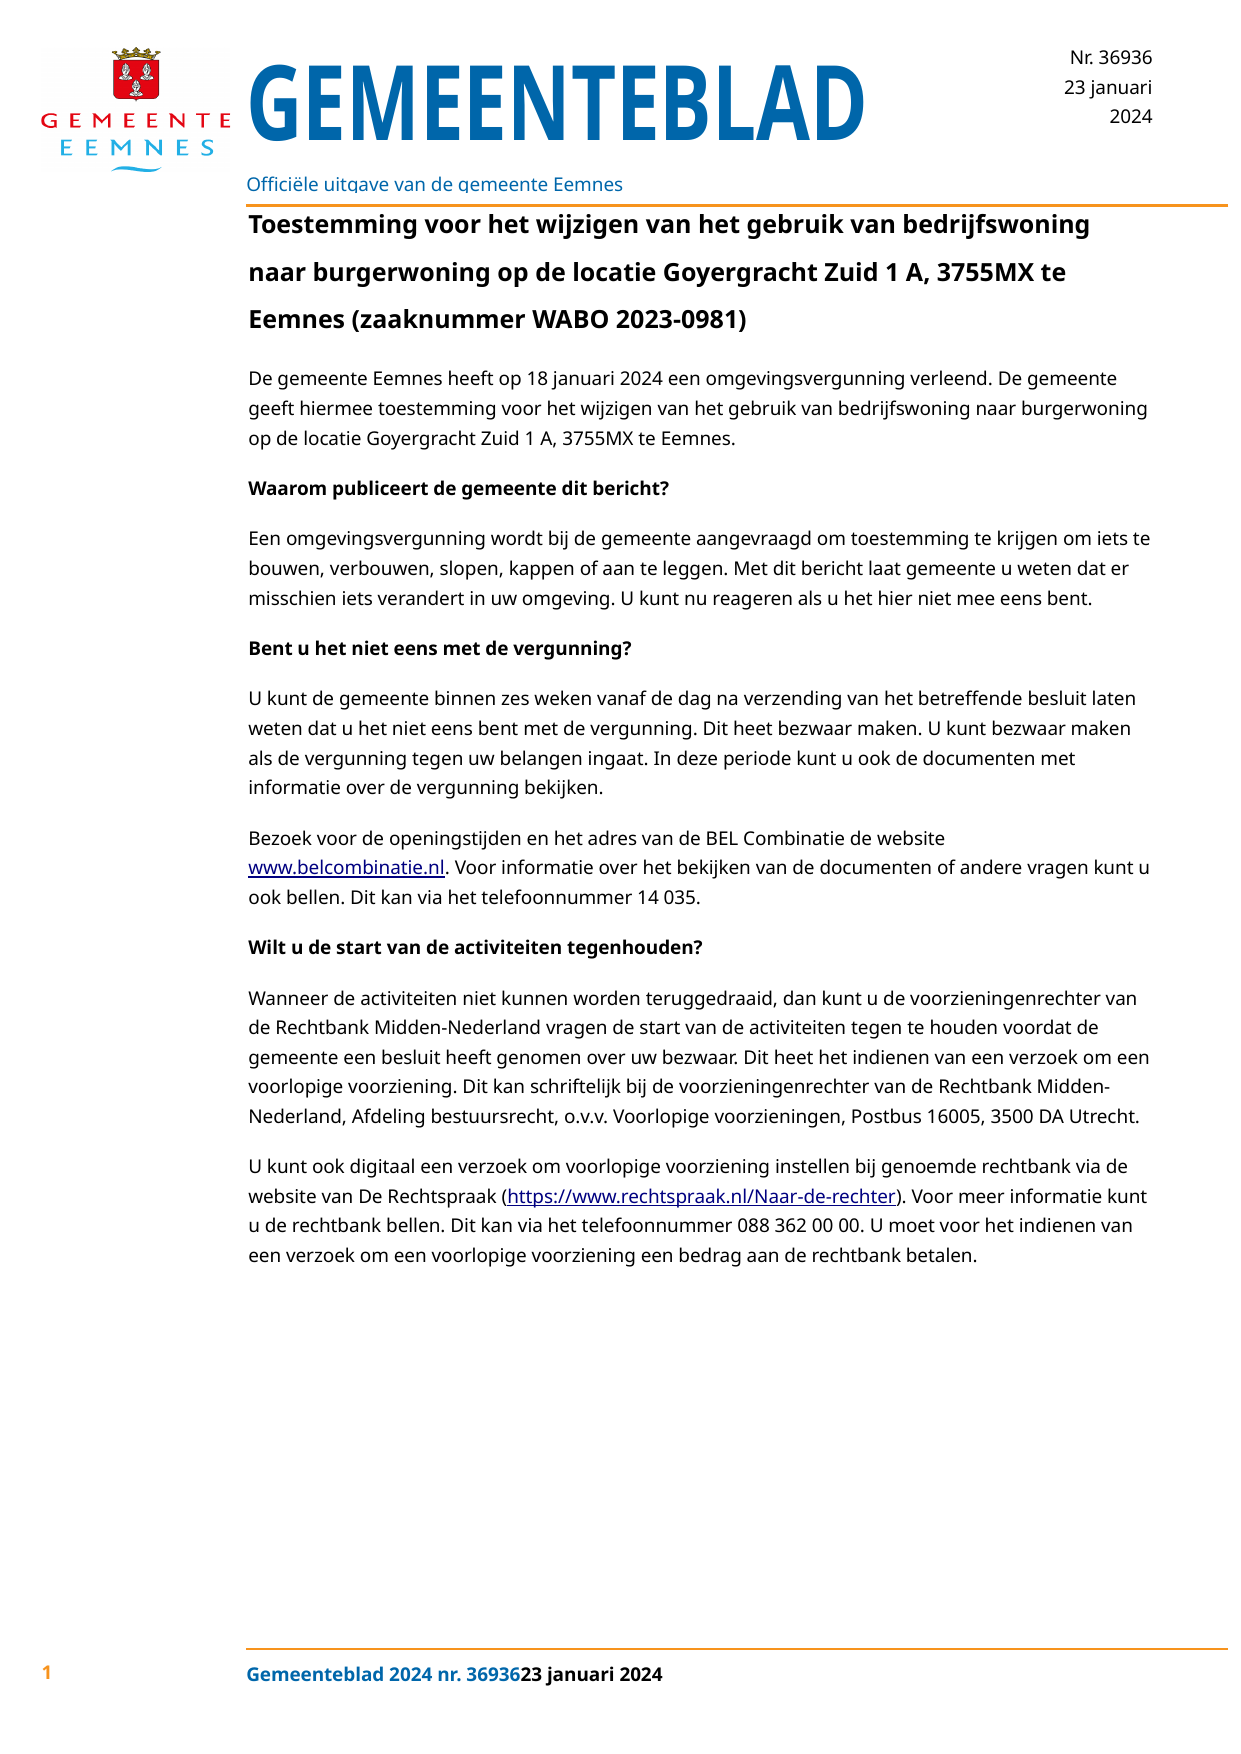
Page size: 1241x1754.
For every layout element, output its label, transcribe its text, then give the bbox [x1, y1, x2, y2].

text U kunt de gemeente binnen zes weken vanaf de dag na verzending van het betreffende besluit laten weten dat u het niet eens bent met de vergunning. Dit heet bezwaar maken. U kunt bezwaar maken als de vergunning tegen uw belangen ingaat. In deze periode kunt u ook de documenten met informatie over de vergunning bekijken. [248, 686, 1152, 800]
picture [41, 47, 231, 172]
text Een omgevingsvergunning wordt bij de gemeente aangevraagd om toestemming te krijgen om iets te bouwen, verbouwen, slopen, kappen of aan te leggen. Met dit bericht laat gemeente u weten dat er misschien iets verandert in uw omgeving. U kunt nu reageren als u het hier niet mee eens bent. [248, 526, 1152, 610]
text Wanneer de activiteiten niet kunnen worden teruggedraaid, dan kunt u de voorzieningenrechter van de Rechtbank Midden-Nederland vragen de start van de activiteiten tegen te houden voordat de gemeente een besluit heeft genomen over uw bezwaar. Dit heet het indienen van een verzoek om een voorlopige voorziening. Dit kan schriftelijk bij de voorzieningenrechter van de Rechtbank Midden-Nederland, Afdeling bestuursrecht, o.v.v. Voorlopige voorzieningen, Postbus 16005, 3500 DA Utrecht. [248, 985, 1152, 1129]
text U kunt ook digitaal een verzoek om voorlopige voorziening instellen bij genoemde rechtbank via de website van De Rechtspraak (https://www.rechtspraak.nl/Naar-de-rechter). Voor meer informatie kunt u de rechtbank bellen. Dit kan via het telefoonnummer 088 362 00 00. U moet voor het indienen van een verzoek om een voorlopige voorziening een bedrag aan de rechtbank betalen. [248, 1153, 1152, 1268]
text De gemeente Eemnes heeft op 18 januari 2024 een omgevingsvergunning verleend. De gemeente geeft hiermee toestemming voor het wijzigen van het gebruik van bedrijfswoning naar burgerwoning op de locatie Goyergracht Zuid 1 A, 3755MX te Eemnes. [248, 366, 1152, 450]
text Bezoek voor de openingstijden en het adres van de BEL Combinatie de website www.belcombinatie.nl. Voor informatie over het bekijken van de documenten of andere vragen kunt u ook bellen. Dit kan via het telefoonnummer 14 035. [248, 825, 1152, 909]
text Bent u het niet eens met de vergunning? [248, 635, 1152, 661]
text Toestemming voor het wijzigen van het gebruik van bedrijfswoning naar burgerwoning op de locatie Goyergracht Zuid 1 A, 3755MX te Eemnes (zaaknummer WABO 2023-0981) [248, 207, 1152, 336]
text Wilt u de start van de activiteiten tegenhouden? [248, 934, 1152, 960]
text Waarom publiceert de gemeente dit bericht? [248, 475, 1152, 501]
